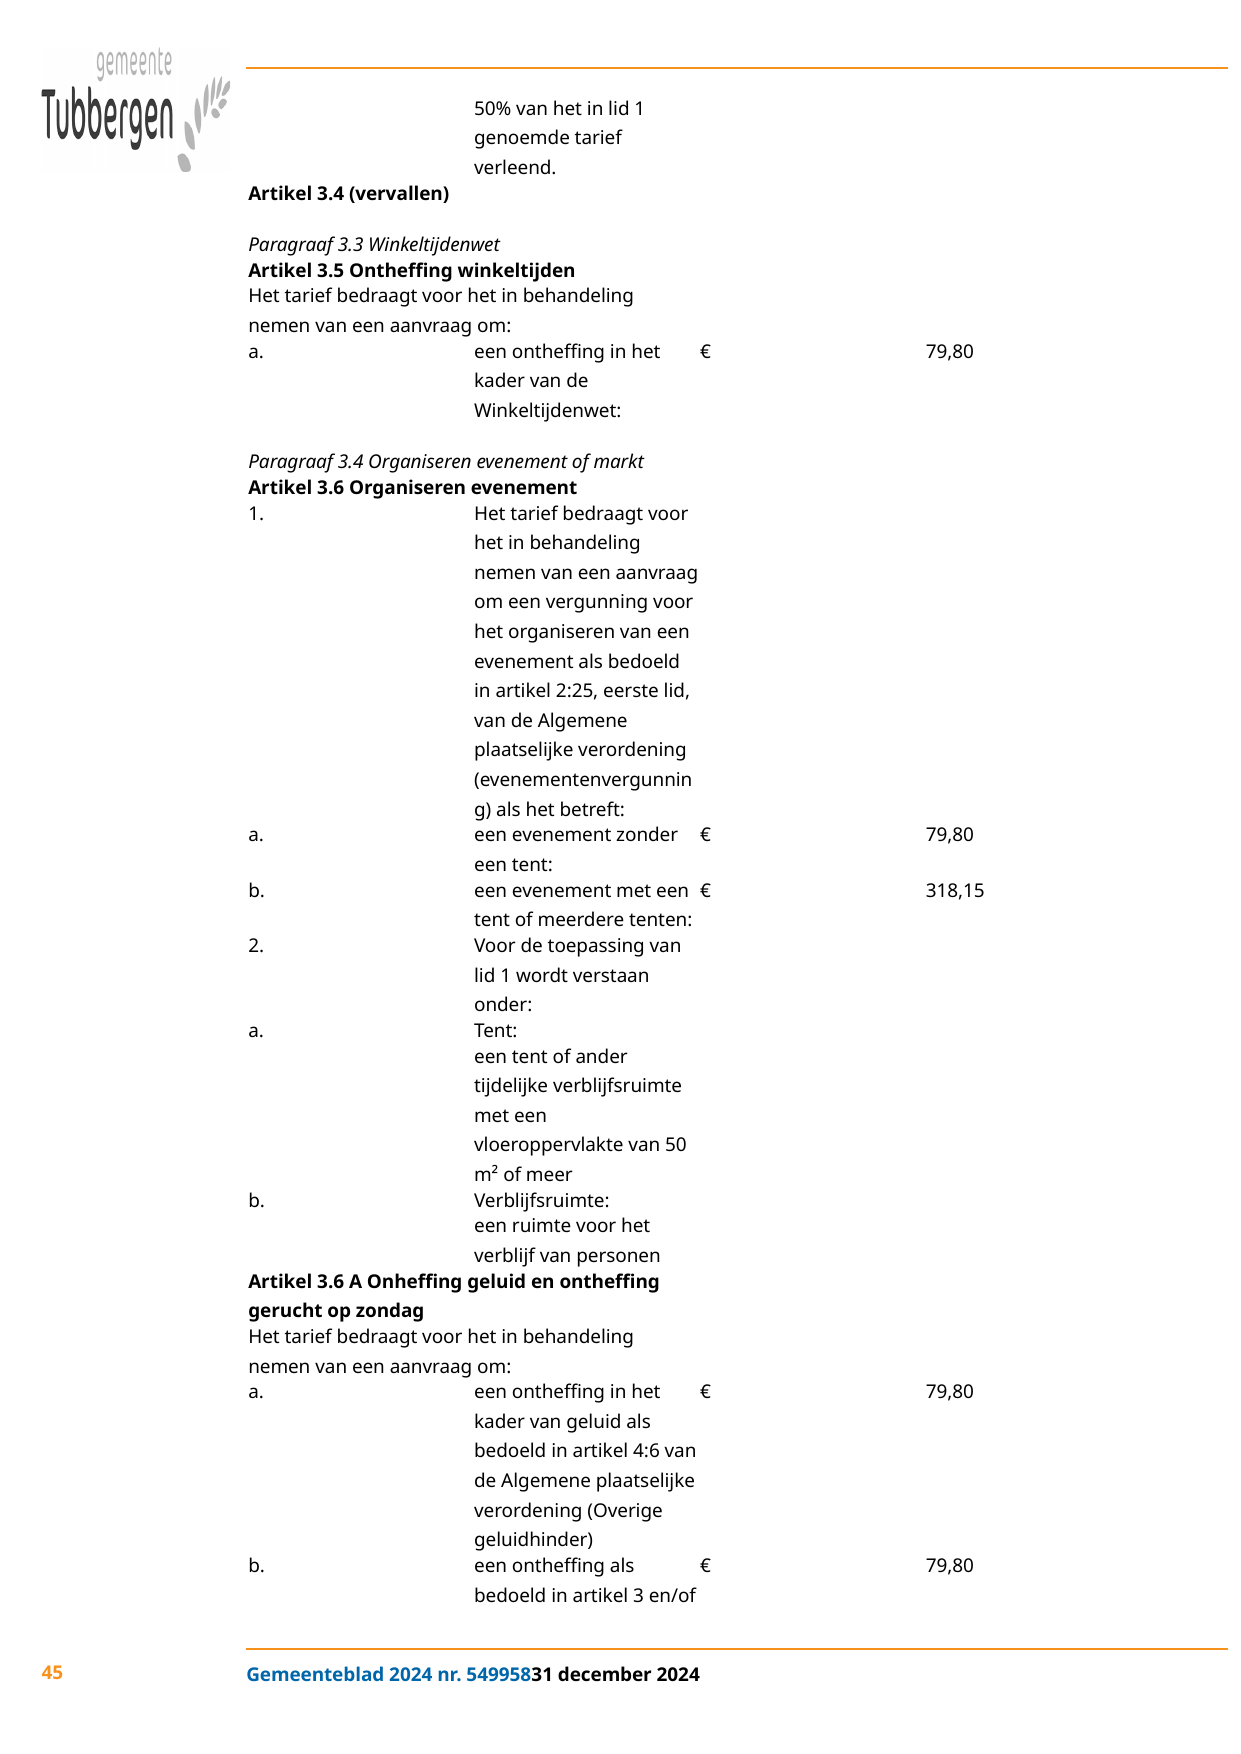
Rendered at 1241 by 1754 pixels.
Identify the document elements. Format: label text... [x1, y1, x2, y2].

table_cell Het tarief bedraagt voor het in behandeling nemen van een aanvraag om: [248, 283, 700, 338]
table_cell [926, 205, 1152, 231]
table_cell [700, 1213, 926, 1268]
table_cell 79,80 [926, 1552, 1152, 1607]
table_cell [700, 500, 926, 822]
table_cell a. [248, 338, 474, 423]
table_cell Paragraaf 3.3 Winkeltijdenwet [248, 231, 700, 257]
table_cell [248, 1043, 474, 1187]
table_cell [700, 423, 926, 448]
table_cell [700, 95, 926, 180]
table_cell [926, 283, 1152, 338]
table_cell [700, 205, 926, 231]
table_cell € [700, 877, 926, 932]
table_cell [926, 423, 1152, 448]
table_cell een ontheffing in het kader van de Winkeltijdenwet: [474, 338, 700, 423]
table_cell Voor de toepassing van lid 1 wordt verstaan onder: [474, 932, 700, 1017]
table_cell 2. [248, 932, 474, 1017]
table_cell 79,80 [926, 1379, 1152, 1552]
table_cell Het tarief bedraagt voor het in behandeling nemen van een aanvraag om: [248, 1323, 700, 1378]
table_cell [926, 500, 1152, 822]
table_cell [700, 1187, 926, 1213]
table_cell [700, 283, 926, 338]
table_cell [926, 474, 1152, 500]
table_cell [700, 1043, 926, 1187]
table_cell een ruimte voor het verblijf van personen [474, 1213, 700, 1268]
table_cell [248, 205, 474, 231]
table_cell Verblijfsruimte: [474, 1187, 700, 1213]
table_cell een evenement zonder een tent: [474, 822, 700, 877]
table_cell [926, 1268, 1152, 1323]
table_cell b. [248, 877, 474, 932]
table_cell a. [248, 822, 474, 877]
picture [41, 47, 231, 172]
table_cell € [700, 822, 926, 877]
table_cell [926, 1213, 1152, 1268]
table_cell Artikel 3.6 A Onheffing geluid en ontheffing gerucht op zondag [248, 1268, 700, 1323]
table_cell € [700, 1379, 926, 1552]
table_cell [926, 1187, 1152, 1213]
table_cell [700, 1323, 926, 1378]
table_cell [248, 423, 474, 448]
table_cell a. [248, 1379, 474, 1552]
table_cell € [700, 338, 926, 423]
table_cell [926, 180, 1152, 205]
table_cell [926, 932, 1152, 1017]
table_cell [474, 205, 700, 231]
table_cell 79,80 [926, 822, 1152, 877]
table_cell [700, 231, 926, 257]
table_cell [700, 449, 926, 474]
table_cell [926, 1323, 1152, 1378]
table_cell € [700, 1552, 926, 1607]
table_cell [926, 231, 1152, 257]
table_cell [926, 449, 1152, 474]
table_cell b. [248, 1187, 474, 1213]
table_cell [700, 474, 926, 500]
table_cell Artikel 3.6 Organiseren evenement [248, 474, 700, 500]
table_cell Artikel 3.5 Ontheffing winkeltijden [248, 257, 700, 283]
table_cell [248, 1213, 474, 1268]
table_cell 79,80 [926, 338, 1152, 423]
table_cell [926, 95, 1152, 180]
table_cell 1. [248, 500, 474, 822]
table_cell b. [248, 1552, 474, 1607]
table_cell Artikel 3.4 (vervallen) [248, 180, 926, 205]
table_cell [700, 257, 926, 283]
table_cell [926, 1043, 1152, 1187]
table_cell 318,15 [926, 877, 1152, 932]
table_cell [926, 1017, 1152, 1043]
table_cell Het tarief bedraagt voor het in behandeling nemen van een aanvraag om een vergunning voor het organiseren van een evenement als bedoeld in artikel 2:25, eerste lid, van de Algemene plaatselijke verordening (evenementenvergunning) als het betreft: [474, 500, 700, 822]
table_cell een tent of ander tijdelijke verblijfsruimte met een vloeroppervlakte van 50 m² of meer [474, 1043, 700, 1187]
table_cell [700, 932, 926, 1017]
table_cell een ontheffing als bedoeld in artikel 3 en/of [474, 1552, 700, 1607]
table_cell [248, 95, 474, 180]
table_cell [474, 423, 700, 448]
table_cell Paragraaf 3.4 Organiseren evenement of markt [248, 449, 700, 474]
table_cell [926, 257, 1152, 283]
table_cell a. [248, 1017, 474, 1043]
table_cell Tent: [474, 1017, 700, 1043]
table_cell [700, 1017, 926, 1043]
table_cell een ontheffing in het kader van geluid als bedoeld in artikel 4:6 van de Algemene plaatselijke verordening (Overige geluidhinder) [474, 1379, 700, 1552]
table_cell 50% van het in lid 1 genoemde tarief verleend. [474, 95, 700, 180]
table_cell een evenement met een tent of meerdere tenten: [474, 877, 700, 932]
table_cell [700, 1268, 926, 1323]
